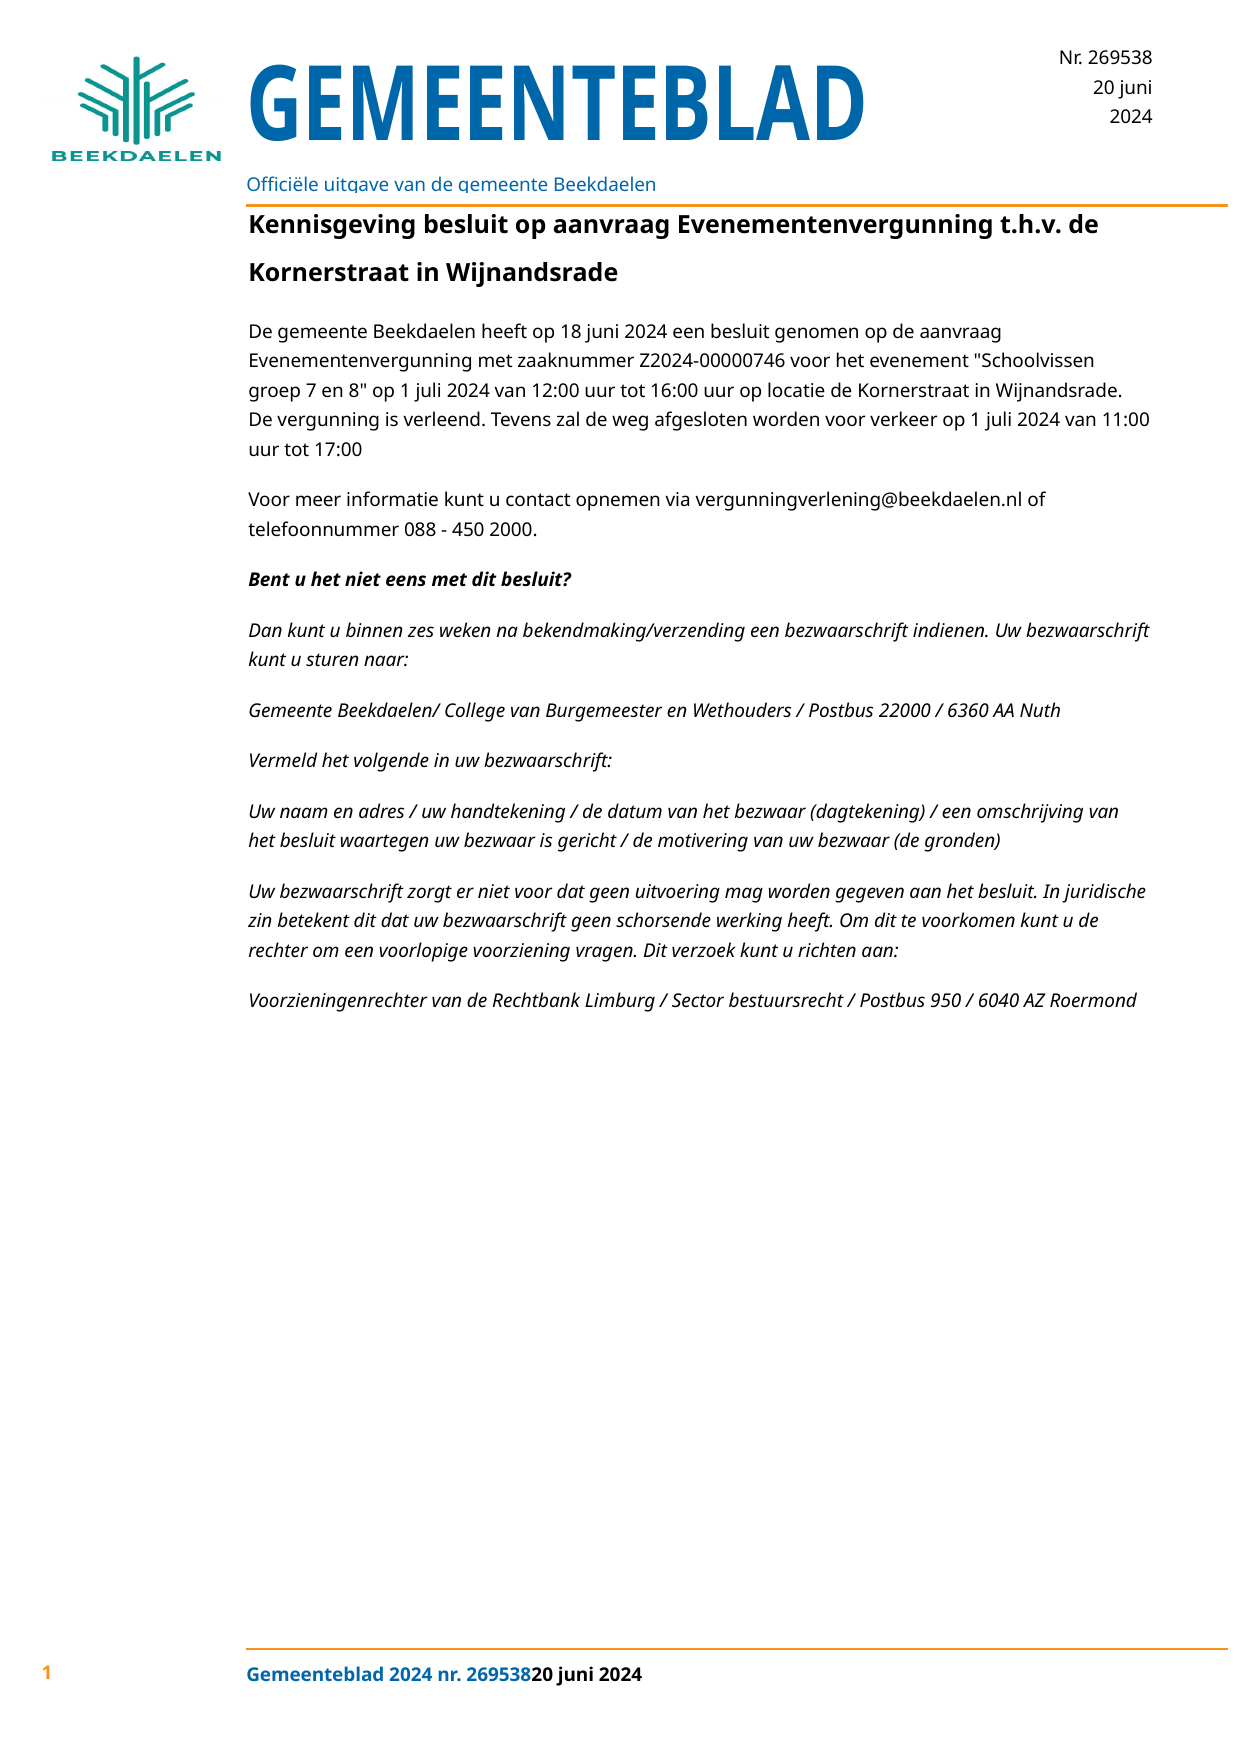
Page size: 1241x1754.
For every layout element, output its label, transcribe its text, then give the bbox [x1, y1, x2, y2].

text Gemeente Beekdaelen/ College van Burgemeester en Wethouders / Postbus 22000 / 6360 AA Nuth [248, 697, 1152, 723]
text Uw naam en adres / uw handtekening / de datum van het bezwaar (dagtekening) / een omschrijving van het besluit waartegen uw bezwaar is gericht / de motivering van uw bezwaar (de gronden) [248, 798, 1152, 853]
text De gemeente Beekdaelen heeft op 18 juni 2024 een besluit genomen op de aanvraag Evenementenvergunning met zaaknummer Z2024-00000746 voor het evenement "Schoolvissen groep 7 en 8" op 1 juli 2024 van 12:00 uur tot 16:00 uur op locatie de Kornerstraat in Wijnandsrade. De vergunning is verleend. Tevens zal de weg afgesloten worden voor verkeer op 1 juli 2024 van 11:00 uur tot 17:00 [248, 318, 1152, 462]
text Vermeld het volgende in uw bezwaarschrift: [248, 747, 1152, 773]
text Dan kunt u binnen zes weken na bekendmaking/verzending een bezwaarschrift indienen. Uw bezwaarschrift kunt u sturen naar: [248, 617, 1152, 672]
text Voor meer informatie kunt u contact opnemen via vergunningverlening@beekdaelen.nl of telefoonnummer 088 - 450 2000. [248, 487, 1152, 542]
picture [41, 47, 231, 172]
text Kennisgeving besluit op aanvraag Evenementenvergunning t.h.v. de Kornerstraat in Wijnandsrade [248, 207, 1152, 288]
text Voorzieningenrechter van de Rechtbank Limburg / Sector bestuursrecht / Postbus 950 / 6040 AZ Roermond [248, 987, 1152, 1013]
text Uw bezwaarschrift zorgt er niet voor dat geen uitvoering mag worden gegeven aan het besluit. In juridische zin betekent dit dat uw bezwaarschrift geen schorsende werking heeft. Om dit te voorkomen kunt u de rechter om een voorlopige voorziening vragen. Dit verzoek kunt u richten aan: [248, 878, 1152, 963]
text Bent u het niet eens met dit besluit? [248, 567, 1152, 592]
